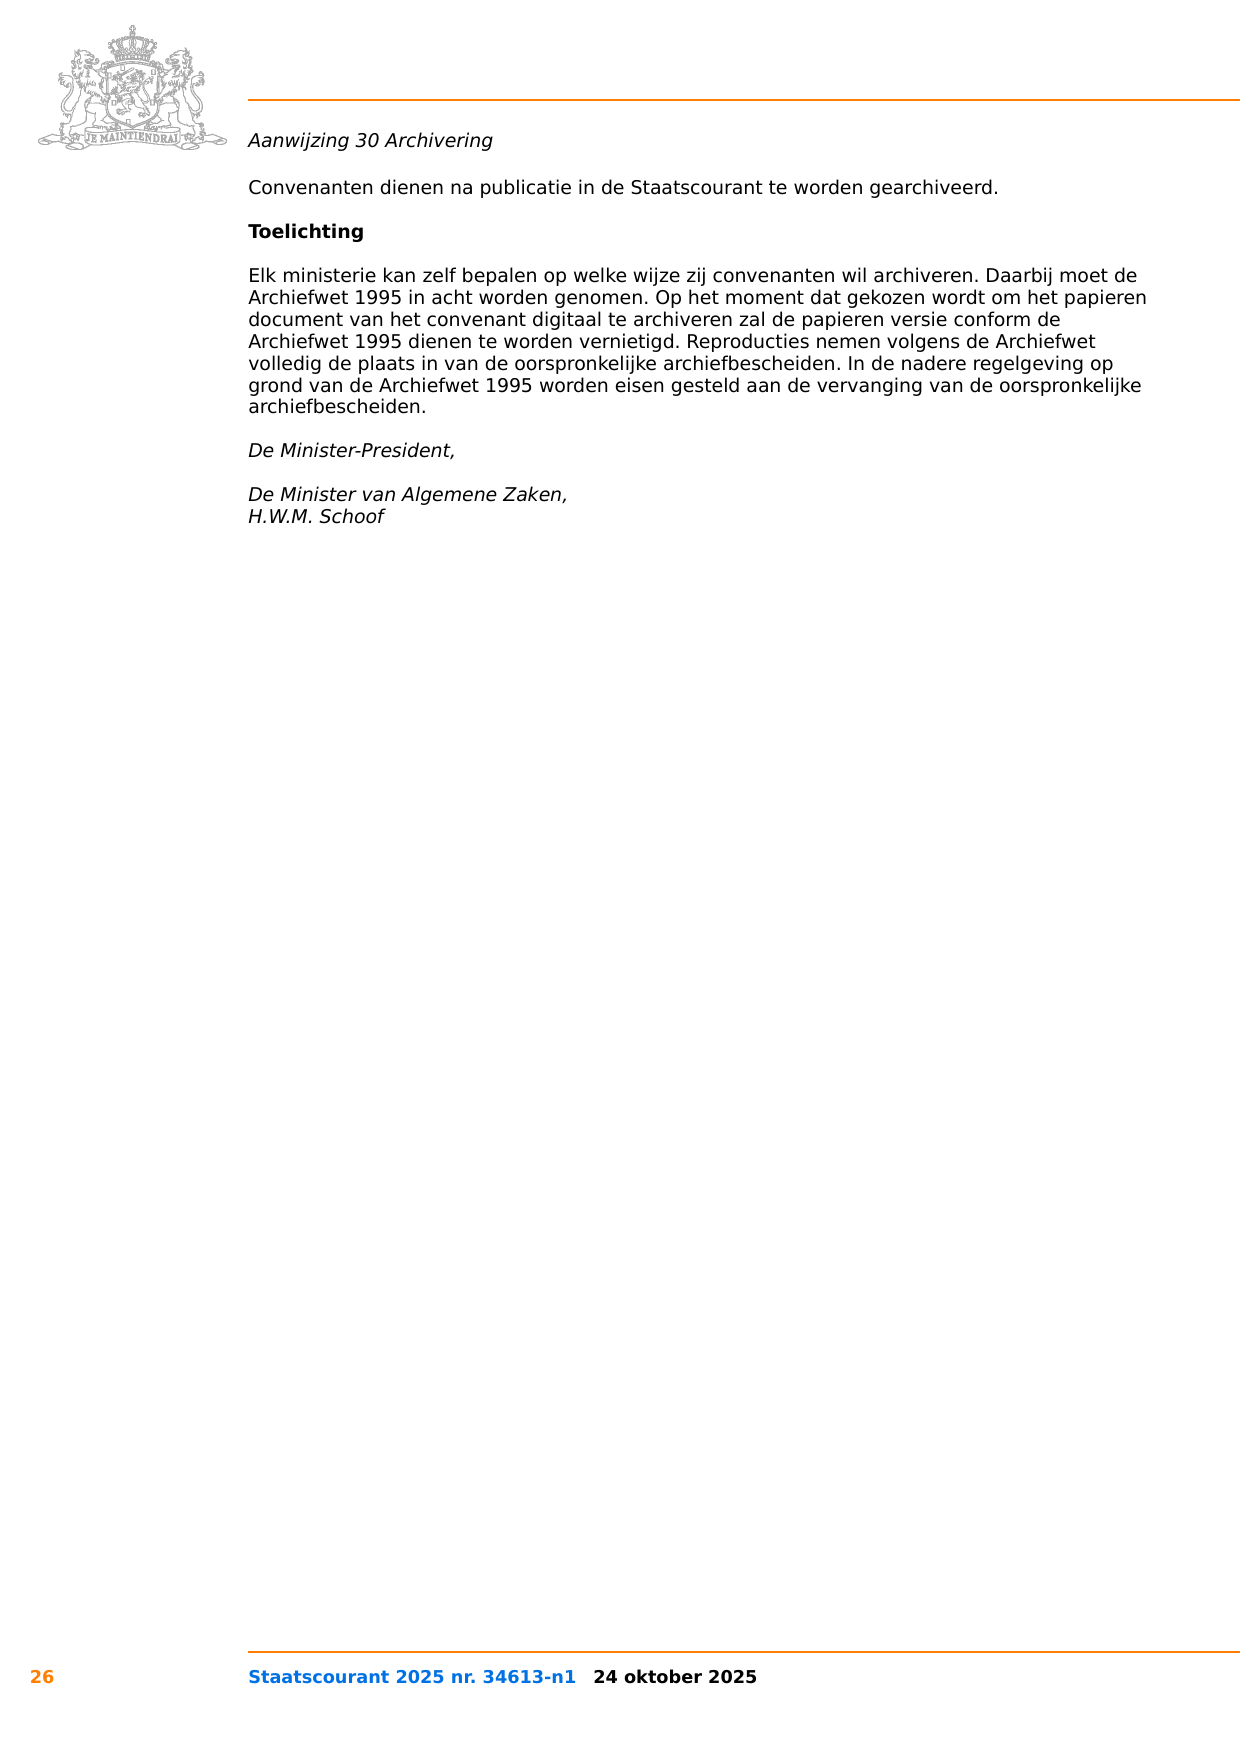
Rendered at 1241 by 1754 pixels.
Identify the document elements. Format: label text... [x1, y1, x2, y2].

picture [38, 25, 227, 150]
text De Minister-President, [248, 440, 1163, 462]
subtitle Toelichting [248, 221, 1163, 243]
text De Minister van Algemene Zaken, H.W.M. Schoof [248, 484, 1163, 528]
subtitle Aanwijzing 30 Archivering [248, 130, 1163, 152]
text Elk ministerie kan zelf bepalen op welke wijze zij convenanten wil archiveren. Daarbij moet de Archiefwet 1995 in acht worden genomen. Op het moment dat gekozen wordt om het papieren document van het convenant digitaal te archiveren zal de papieren versie conform de Archiefwet 1995 dienen te worden vernietigd. Reproducties nemen volgens de Archiefwet volledig de plaats in van de oorspronkelijke archiefbescheiden. In de nadere regelgeving op grond van de Archiefwet 1995 worden eisen gesteld aan de vervanging van de oorspronkelijke archiefbescheiden. [248, 264, 1163, 418]
text Convenanten dienen na publicatie in de Staatscourant te worden gearchiveerd. [248, 177, 1163, 199]
